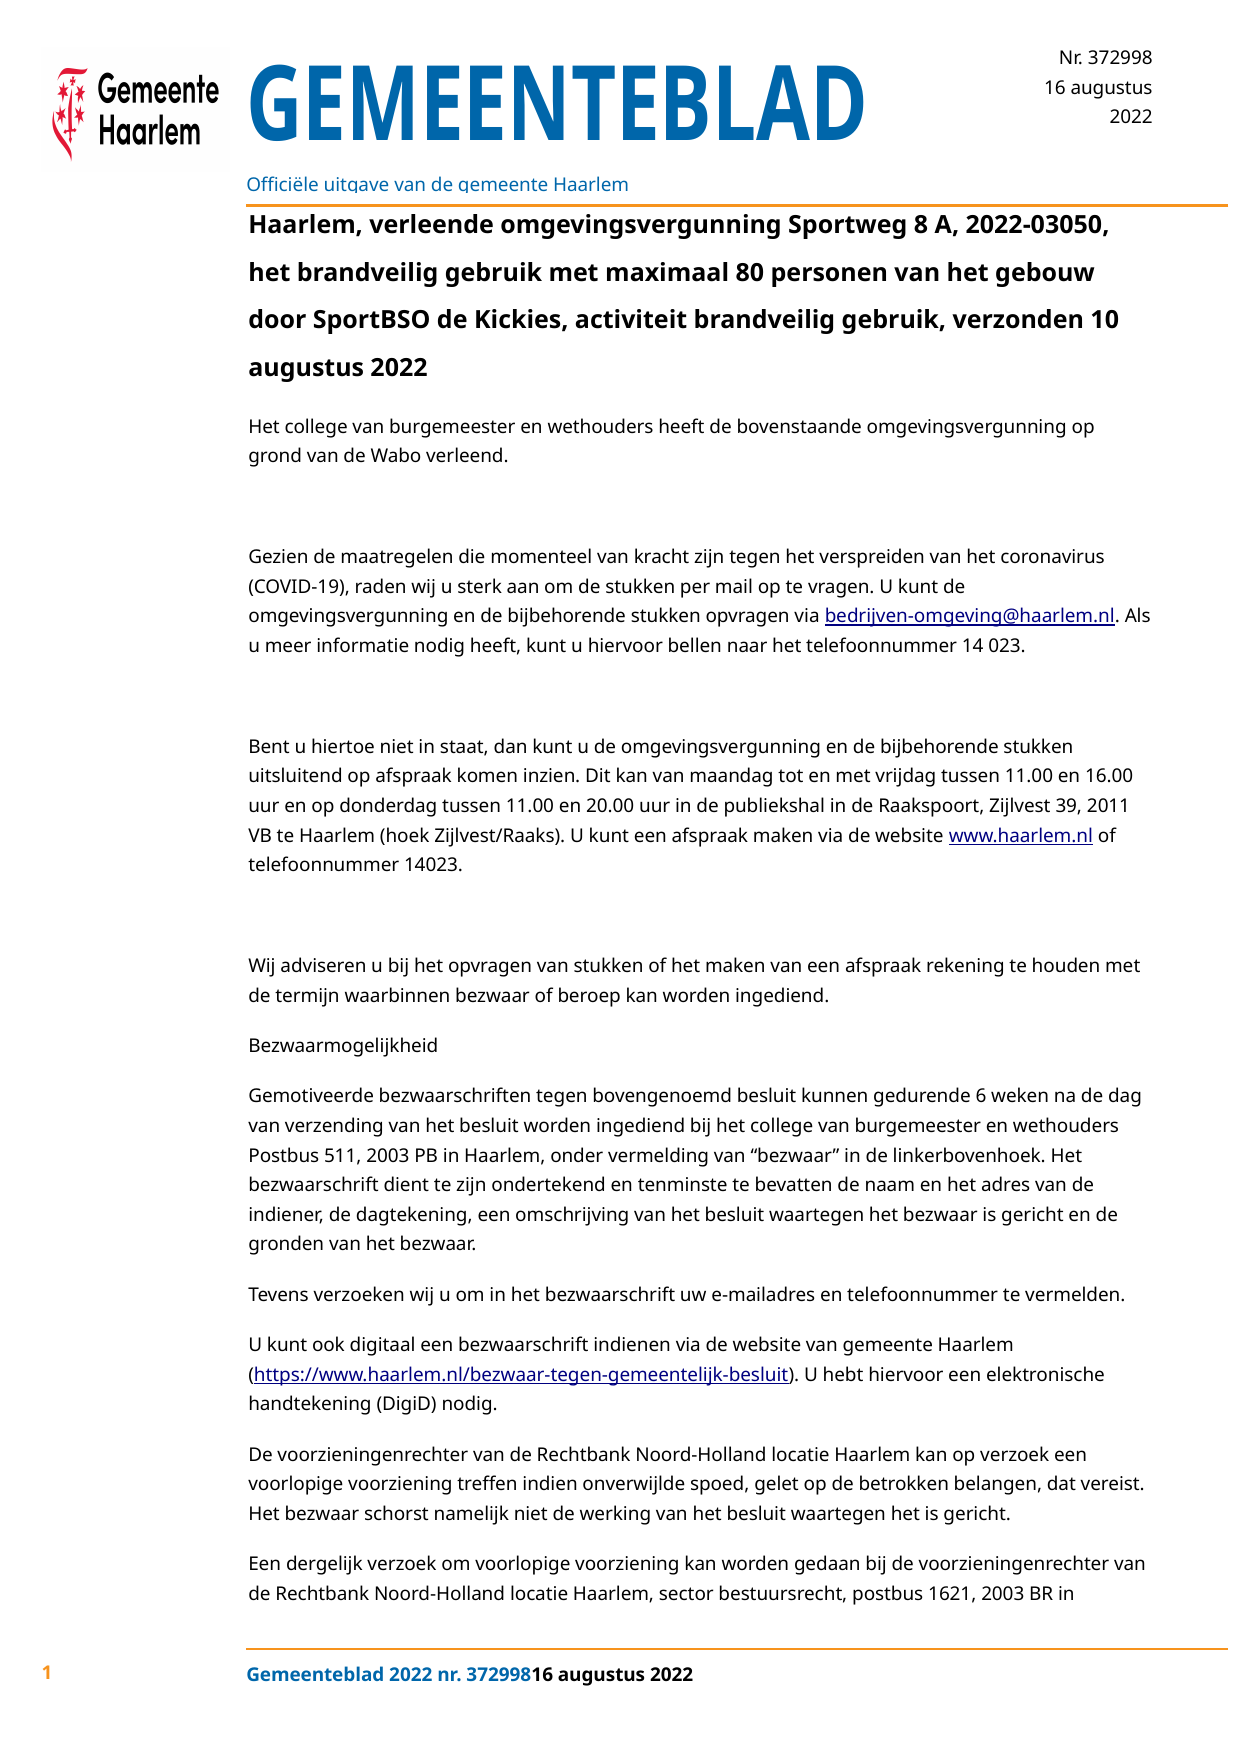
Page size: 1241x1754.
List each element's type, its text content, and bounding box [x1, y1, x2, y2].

text Een dergelijk verzoek om voorlopige voorziening kan worden gedaan bij de voorzieningenrechter van de Rechtbank Noord-Holland locatie Haarlem, sector bestuursrecht, postbus 1621, 2003 BR in [248, 1551, 1152, 1606]
text Gezien de maatregelen die momenteel van kracht zijn tegen het verspreiden van het coronavirus (COVID-19), raden wij u sterk aan om de stukken per mail op te vragen. U kunt de omgevingsvergunning en de bijbehorende stukken opvragen via bedrijven-omgeving@haarlem.nl. Als u meer informatie nodig heeft, kunt u hiervoor bellen naar het telefoonnummer 14 023. [248, 543, 1152, 658]
text De voorzieningenrechter van de Rechtbank Noord-Holland locatie Haarlem kan op verzoek een voorlopige voorziening treffen indien onverwijlde spoed, gelet op de betrokken belangen, dat vereist. Het bezwaar schorst namelijk niet de werking van het besluit waartegen het is gericht. [248, 1441, 1152, 1526]
text Gemotiveerde bezwaarschriften tegen bovengenoemd besluit kunnen gedurende 6 weken na de dag van verzending van het besluit worden ingediend bij het college van burgemeester en wethouders Postbus 511, 2003 PB in Haarlem, onder vermelding van “bezwaar” in de linkerbovenhoek. Het bezwaarschrift dient te zijn ondertekend en tenminste te bevatten de naam en het adres van de indiener, de dagtekening, een omschrijving van het besluit waartegen het bezwaar is gericht en de gronden van het bezwaar. [248, 1083, 1152, 1256]
text Haarlem, verleende omgevingsvergunning Sportweg 8 A, 2022-03050, het brandveilig gebruik met maximaal 80 personen van het gebouw door SportBSO de Kickies, activiteit brandveilig gebruik, verzonden 10 augustus 2022 [248, 207, 1152, 384]
picture [41, 47, 231, 172]
text Wij adviseren u bij het opvragen van stukken of het maken van een afspraak rekening te houden met de termijn waarbinnen bezwaar of beroep kan worden ingediend. [248, 952, 1152, 1008]
text U kunt ook digitaal een bezwaarschrift indienen via de website van gemeente Haarlem (https://www.haarlem.nl/bezwaar-tegen-gemeentelijk-besluit). U hebt hiervoor een elektronische handtekening (DigiD) nodig. [248, 1331, 1152, 1416]
text Het college van burgemeester en wethouders heeft de bovenstaande omgevingsvergunning op grond van de Wabo verleend. [248, 413, 1152, 468]
text Bezwaarmogelijkheid [248, 1032, 1152, 1058]
text Bent u hiertoe niet in staat, dan kunt u de omgevingsvergunning en de bijbehorende stukken uitsluitend op afspraak komen inzien. Dit kan van maandag tot en met vrijdag tussen 11.00 en 16.00 uur en op donderdag tussen 11.00 en 20.00 uur in de publiekshal in de Raakspoort, Zijlvest 39, 2011 VB te Haarlem (hoek Zijlvest/Raaks). U kunt een afspraak maken via de website www.haarlem.nl of telefoonnummer 14023. [248, 733, 1152, 877]
text Tevens verzoeken wij u om in het bezwaarschrift uw e-mailadres en telefoonnummer te vermelden. [248, 1281, 1152, 1307]
